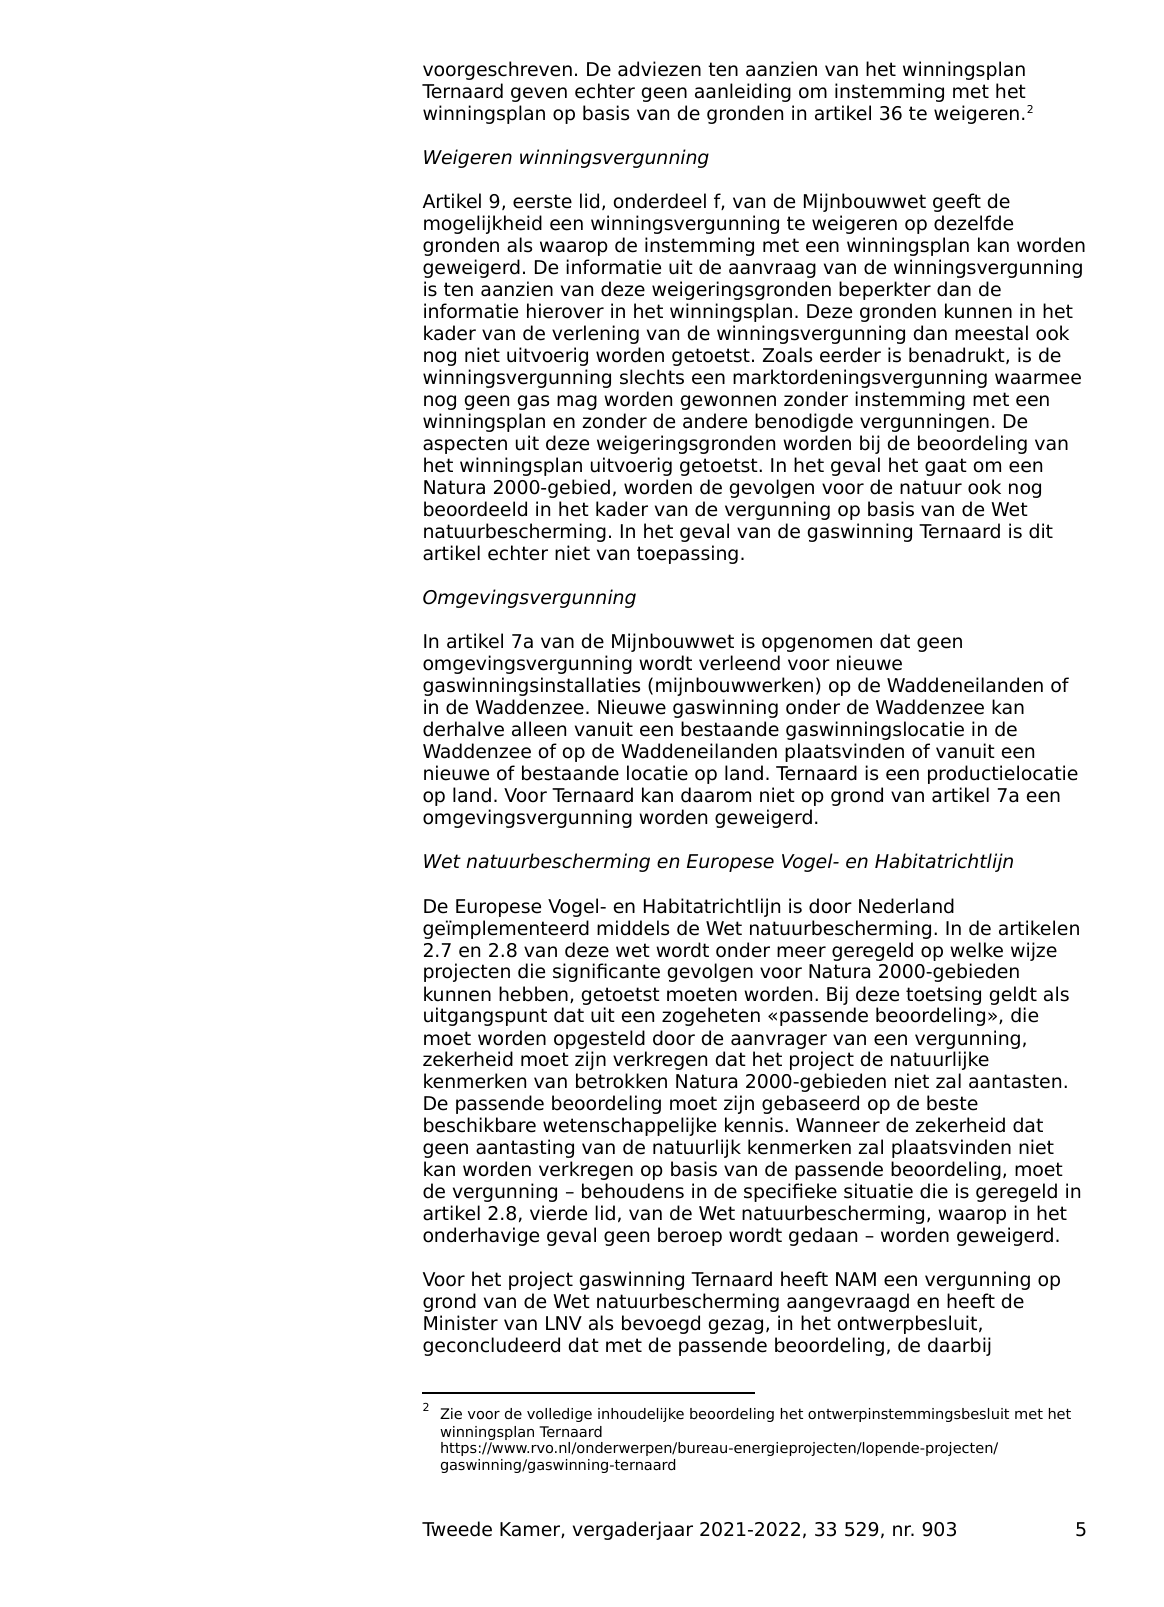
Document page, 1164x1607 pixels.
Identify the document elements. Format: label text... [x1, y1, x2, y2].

subtitle Weigeren winningsvergunning [422, 147, 1087, 169]
text De Europese Vogel- en Habitatrichtlijn is door Nederland geïmplementeerd middels de Wet natuurbescherming. In de artikelen 2.7 en 2.8 van deze wet wordt onder meer geregeld op welke wijze projecten die significante gevolgen voor Natura 2000-gebieden kunnen hebben, getoetst moeten worden. Bij deze toetsing geldt als uitgangspunt dat uit een zogeheten «passende beoordeling», die moet worden opgesteld door de aanvrager van een vergunning, zekerheid moet zijn verkregen dat het project de natuurlijke kenmerken van betrokken Natura 2000-gebieden niet zal aantasten. De passende beoordeling moet zijn gebaseerd op de beste beschikbare wetenschappelijke kennis. Wanneer de zekerheid dat geen aantasting van de natuurlijk kenmerken zal plaatsvinden niet kan worden verkregen op basis van de passende beoordeling, moet de vergunning – behoudens in de specifieke situatie die is geregeld in artikel 2.8, vierde lid, van de Wet natuurbescherming, waarop in het onderhavige geval geen beroep wordt gedaan – worden geweigerd. [422, 896, 1087, 1247]
text Zie voor de volledige inhoudelijke beoordeling het ontwerpinstemmingsbesluit met het winningsplan Ternaard https://www.rvo.nl/onderwerpen/bureau-energieprojecten/lopende-projecten/gaswinning/gaswinning-ternaard [422, 1402, 1087, 1474]
text voorgeschreven. De adviezen ten aanzien van het winningsplan Ternaard geven echter geen aanleiding om instemming met het winningsplan op basis van de gronden in artikel 36 te weigeren. [422, 59, 1087, 125]
subtitle Omgevingsvergunning [422, 587, 1087, 609]
text In artikel 7a van de Mijnbouwwet is opgenomen dat geen omgevingsvergunning wordt verleend voor nieuwe gaswinningsinstallaties (mijnbouwwerken) op de Waddeneilanden of in de Waddenzee. Nieuwe gaswinning onder de Waddenzee kan derhalve alleen vanuit een bestaande gaswinningslocatie in de Waddenzee of op de Waddeneilanden plaatsvinden of vanuit een nieuwe of bestaande locatie op land. Ternaard is een productielocatie op land. Voor Ternaard kan daarom niet op grond van artikel 7a een omgevingsvergunning worden geweigerd. [422, 631, 1087, 829]
subtitle Wet natuurbescherming en Europese Vogel- en Habitatrichtlijn [422, 851, 1087, 873]
text Artikel 9, eerste lid, onderdeel f, van de Mijnbouwwet geeft de mogelijkheid een winningsvergunning te weigeren op dezelfde gronden als waarop de instemming met een winningsplan kan worden geweigerd. De informatie uit de aanvraag van de winningsvergunning is ten aanzien van deze weigeringsgronden beperkter dan de informatie hierover in het winningsplan. Deze gronden kunnen in het kader van de verlening van de winningsvergunning dan meestal ook nog niet uitvoerig worden getoetst. Zoals eerder is benadrukt, is de winningsvergunning slechts een marktordeningsvergunning waarmee nog geen gas mag worden gewonnen zonder instemming met een winningsplan en zonder de andere benodigde vergunningen. De aspecten uit deze weigeringsgronden worden bij de beoordeling van het winningsplan uitvoerig getoetst. In het geval het gaat om een Natura 2000-gebied, worden de gevolgen voor de natuur ook nog beoordeeld in het kader van de vergunning op basis van de Wet natuurbescherming. In het geval van de gaswinning Ternaard is dit artikel echter niet van toepassing. [422, 191, 1087, 565]
text Voor het project gaswinning Ternaard heeft NAM een vergunning op grond van de Wet natuurbescherming aangevraagd en heeft de Minister van LNV als bevoegd gezag, in het ontwerpbesluit, geconcludeerd dat met de passende beoordeling, de daarbij [422, 1269, 1087, 1357]
